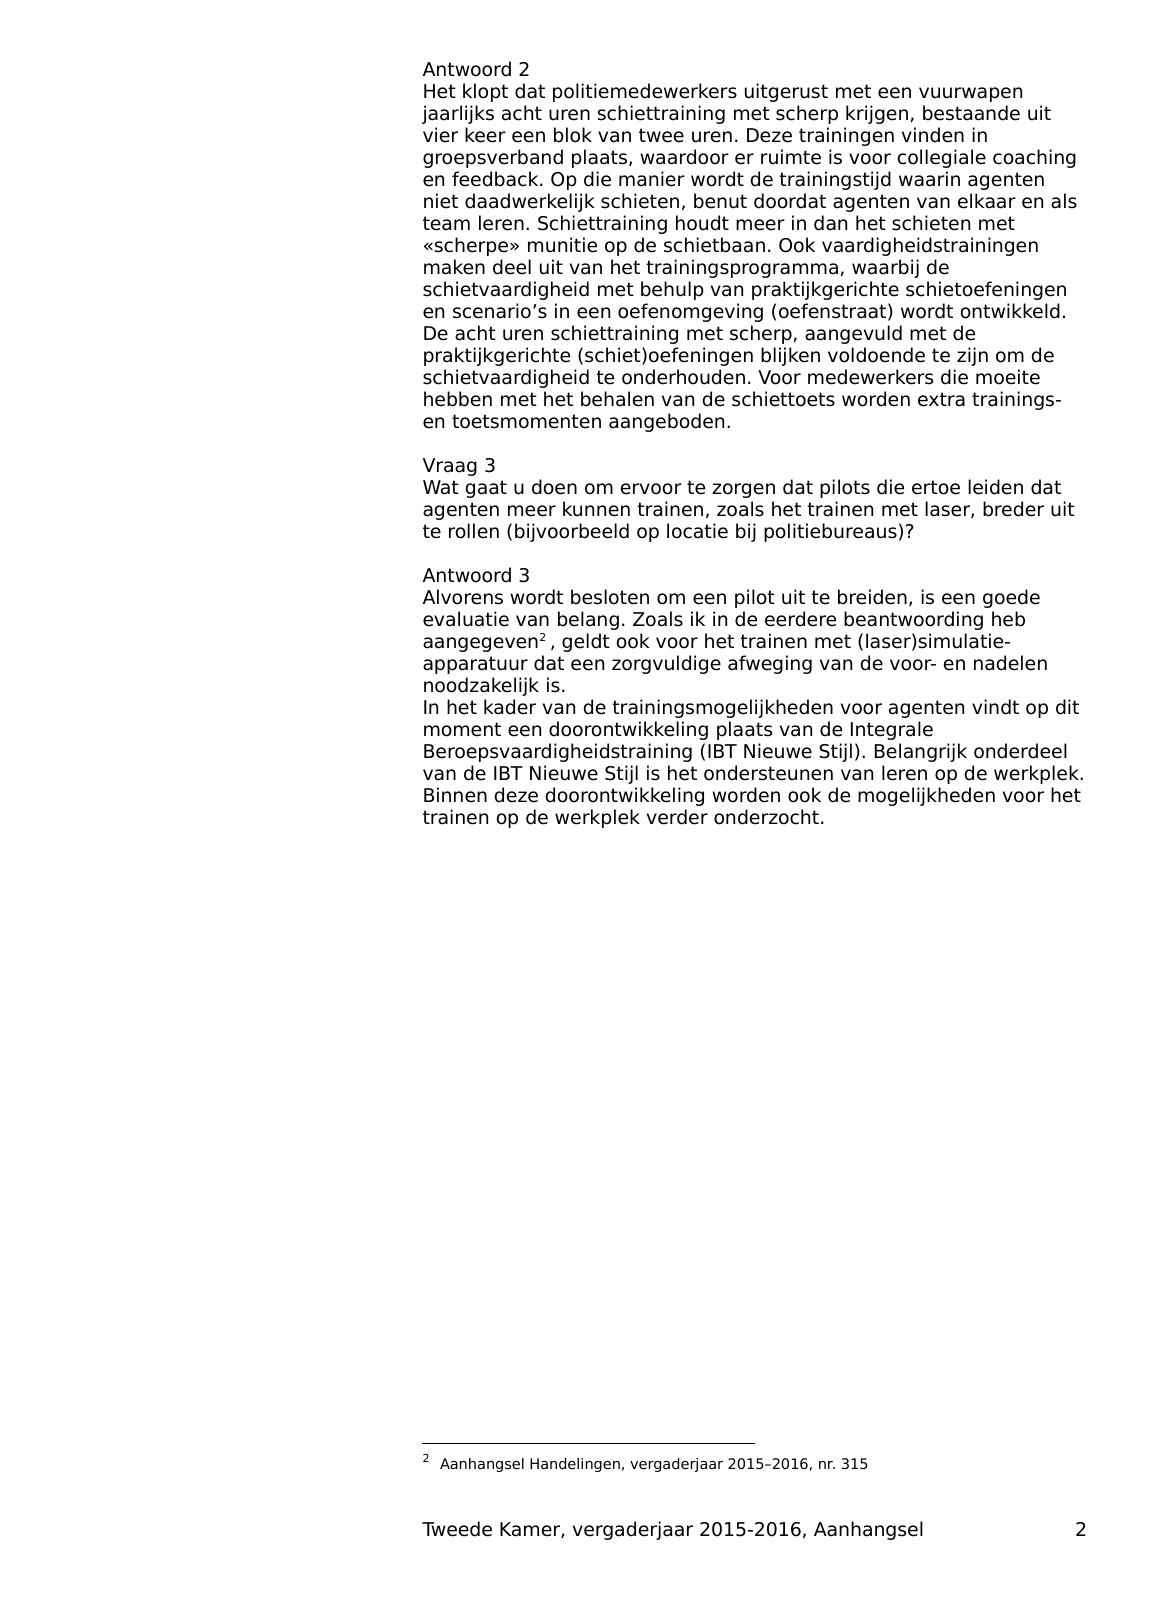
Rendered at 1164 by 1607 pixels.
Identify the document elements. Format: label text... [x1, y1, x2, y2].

text Alvorens wordt besloten om een pilot uit te breiden, is een goede evaluatie van belang. Zoals ik in de eerdere beantwoording heb aangegeven, geldt ook voor het trainen met (laser)simulatie-apparatuur dat een zorgvuldige afweging van de voor- en nadelen noodzakelijk is. [422, 587, 1087, 697]
text Vraag 3 [422, 455, 1087, 477]
text Het klopt dat politiemedewerkers uitgerust met een vuurwapen jaarlijks acht uren schiettraining met scherp krijgen, bestaande uit vier keer een blok van twee uren. Deze trainingen vinden in groepsverband plaats, waardoor er ruimte is voor collegiale coaching en feedback. Op die manier wordt de trainingstijd waarin agenten niet daadwerkelijk schieten, benut doordat agenten van elkaar en als team leren. Schiettraining houdt meer in dan het schieten met «scherpe» munitie op de schietbaan. Ook vaardigheidstrainingen maken deel uit van het trainingsprogramma, waarbij de schietvaardigheid met behulp van praktijkgerichte schietoefeningen en scenario’s in een oefenomgeving (oefenstraat) wordt ontwikkeld. [422, 81, 1087, 323]
text Aanhangsel Handelingen, vergaderjaar 2015–2016, nr. 315 [422, 1452, 1087, 1474]
text Wat gaat u doen om ervoor te zorgen dat pilots die ertoe leiden dat agenten meer kunnen trainen, zoals het trainen met laser, breder uit te rollen (bijvoorbeeld op locatie bij politiebureaus)? [422, 477, 1087, 543]
text In het kader van de trainingsmogelijkheden voor agenten vindt op dit moment een doorontwikkeling plaats van de Integrale Beroepsvaardigheidstraining (IBT Nieuwe Stijl). Belangrijk onderdeel van de IBT Nieuwe Stijl is het ondersteunen van leren op de werkplek. Binnen deze doorontwikkeling worden ook de mogelijkheden voor het trainen op de werkplek verder onderzocht. [422, 697, 1087, 829]
text De acht uren schiettraining met scherp, aangevuld met de praktijkgerichte (schiet)oefeningen blijken voldoende te zijn om de schietvaardigheid te onderhouden. Voor medewerkers die moeite hebben met het behalen van de schiettoets worden extra trainings- en toetsmomenten aangeboden. [422, 323, 1087, 433]
text Antwoord 3 [422, 565, 1087, 587]
text Antwoord 2 [422, 59, 1087, 81]
